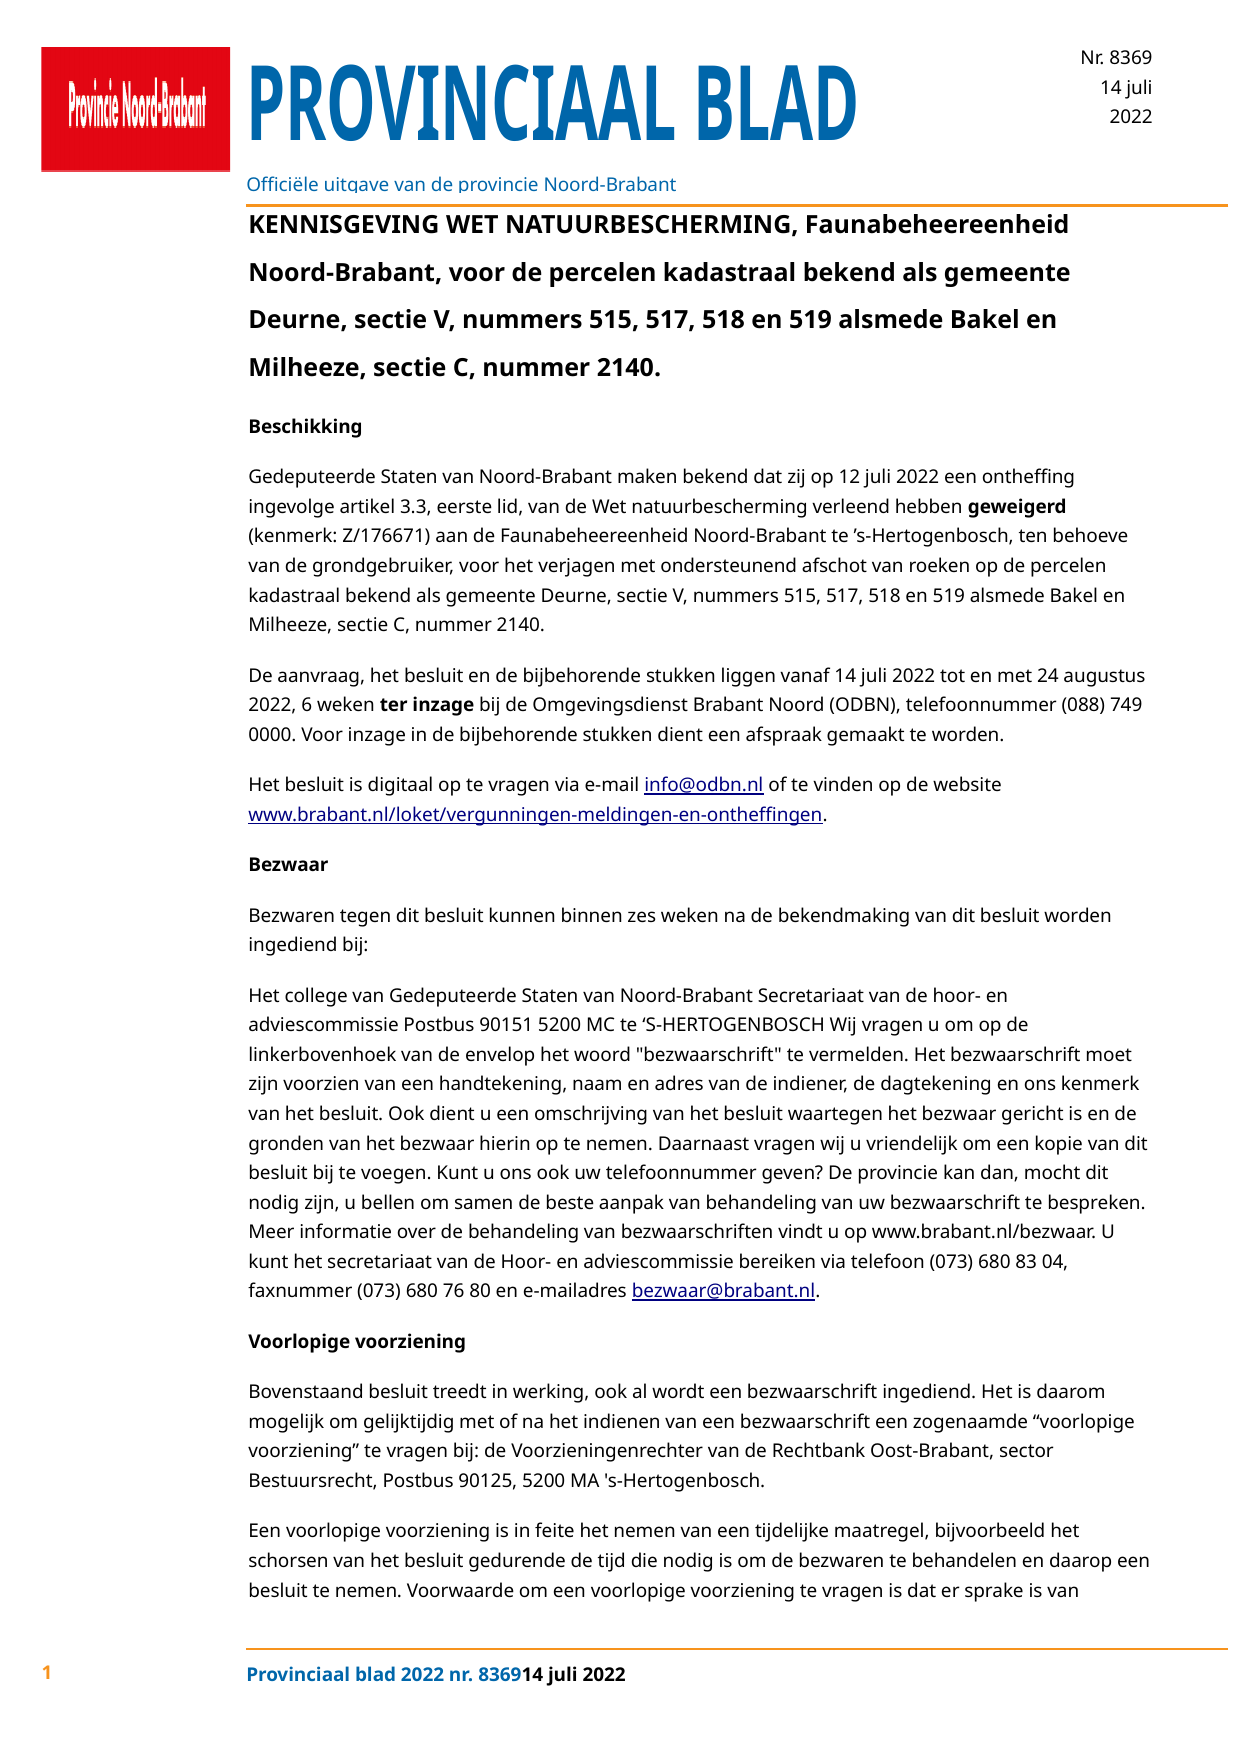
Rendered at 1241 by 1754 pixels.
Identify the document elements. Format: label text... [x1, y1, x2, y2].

text Voorlopige voorziening [248, 1328, 1152, 1354]
picture [41, 47, 231, 172]
text Het college van Gedeputeerde Staten van Noord-Brabant Secretariaat van de hoor- en adviescommissie Postbus 90151 5200 MC te ‘S‑HERTOGENBOSCH Wij vragen u om op de linkerbovenhoek van de envelop het woord "bezwaarschrift" te vermelden. Het bezwaarschrift moet zijn voorzien van een handtekening, naam en adres van de indiener, de dagtekening en ons kenmerk van het besluit. Ook dient u een omschrijving van het besluit waartegen het bezwaar gericht is en de gronden van het bezwaar hierin op te nemen. Daarnaast vragen wij u vriendelijk om een kopie van dit besluit bij te voegen. Kunt u ons ook uw telefoonnummer geven? De provincie kan dan, mocht dit nodig zijn, u bellen om samen de beste aanpak van behandeling van uw bezwaarschrift te bespreken. Meer informatie over de behandeling van bezwaarschriften vindt u op www.brabant.nl/bezwaar. U kunt het secretariaat van de Hoor- en adviescommissie bereiken via telefoon (073) 680 83 04, faxnummer (073) 680 76 80 en e-mailadres bezwaar@brabant.nl. [248, 982, 1152, 1303]
text Een voorlopige voorziening is in feite het nemen van een tijdelijke maatregel, bijvoorbeeld het schorsen van het besluit gedurende de tijd die nodig is om de bezwaren te behandelen en daarop een besluit te nemen. Voorwaarde om een voorlopige voorziening te vragen is dat er sprake is van [248, 1518, 1152, 1603]
text Beschikking [248, 413, 1152, 439]
text Bezwaren tegen dit besluit kunnen binnen zes weken na de bekendmaking van dit besluit worden ingediend bij: [248, 902, 1152, 957]
text KENNISGEVING WET NATUURBESCHERMING, Faunabeheereenheid Noord-Brabant, voor de percelen kadastraal bekend als gemeente Deurne, sectie V, nummers 515, 517, 518 en 519 alsmede Bakel en Milheeze, sectie C, nummer 2140. [248, 207, 1152, 384]
text De aanvraag, het besluit en de bijbehorende stukken liggen vanaf 14 juli 2022 tot en met 24 augustus 2022, 6 weken ter inzage bij de Omgevingsdienst Brabant Noord (ODBN), telefoonnummer (088) 749 0000. Voor inzage in de bijbehorende stukken dient een afspraak gemaakt te worden. [248, 662, 1152, 747]
text Bezwaar [248, 851, 1152, 877]
text Gedeputeerde Staten van Noord-Brabant maken bekend dat zij op 12 juli 2022 een ontheffing ingevolge artikel 3.3, eerste lid, van de Wet natuurbescherming verleend hebben geweigerd (kenmerk: Z/176671) aan de Faunabeheereenheid Noord-Brabant te ’s-Hertogenbosch, ten behoeve van de grondgebruiker, voor het verjagen met ondersteunend afschot van roeken op de percelen kadastraal bekend als gemeente Deurne, sectie V, nummers 515, 517, 518 en 519 alsmede Bakel en Milheeze, sectie C, nummer 2140. [248, 463, 1152, 637]
text Bovenstaand besluit treedt in werking, ook al wordt een bezwaarschrift ingediend. Het is daarom mogelijk om gelijktijdig met of na het indienen van een bezwaarschrift een zogenaamde “voorlopige voorziening” te vragen bij: de Voorzieningenrechter van de Rechtbank Oost-Brabant, sector Bestuursrecht, Postbus 90125, 5200 MA 's-Hertogenbosch. [248, 1378, 1152, 1493]
text Het besluit is digitaal op te vragen via e-mail info@odbn.nl of te vinden op de website www.brabant.nl/loket/vergunningen-meldingen-en-ontheffingen. [248, 771, 1152, 827]
